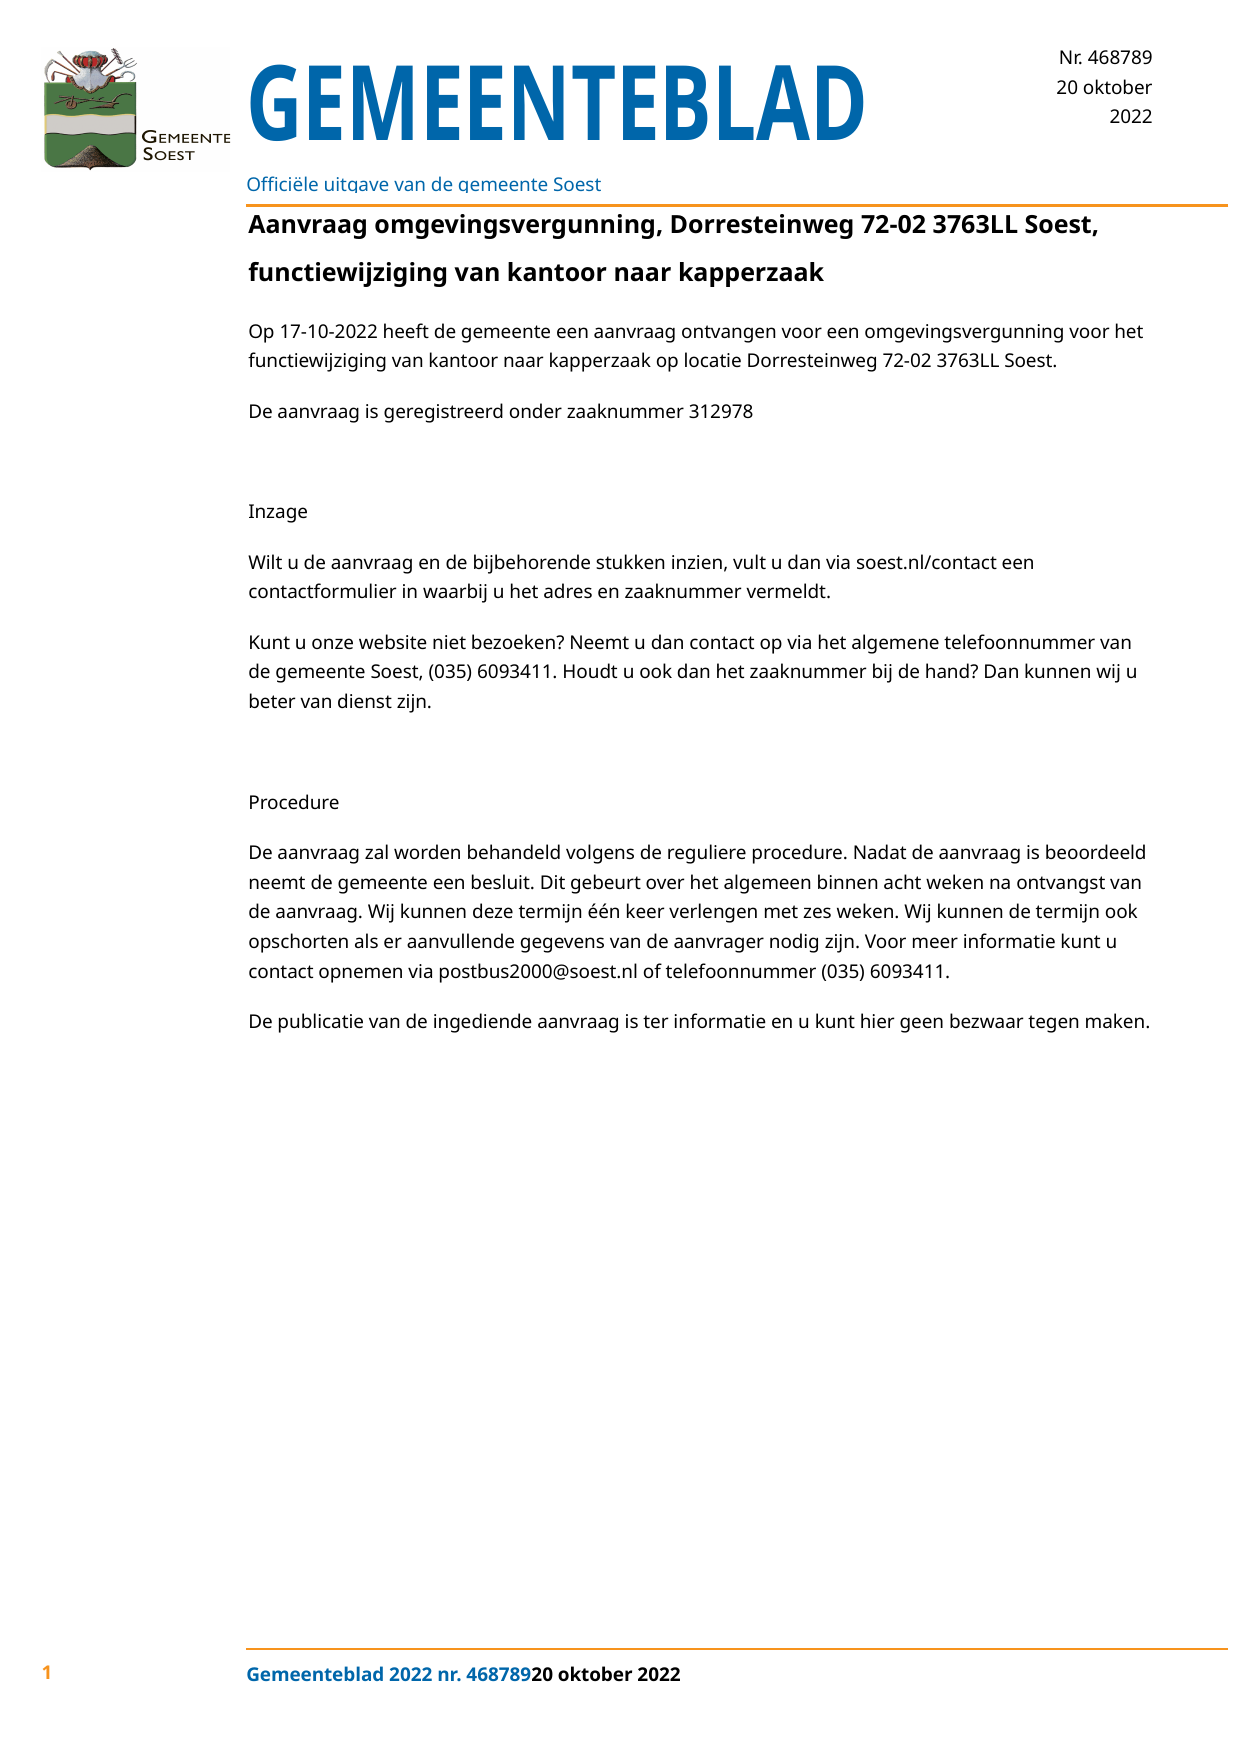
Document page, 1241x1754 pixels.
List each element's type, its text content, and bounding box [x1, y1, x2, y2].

text De aanvraag zal worden behandeld volgens de reguliere procedure. Nadat de aanvraag is beoordeeld neemt de gemeente een besluit. Dit gebeurt over het algemeen binnen acht weken na ontvangst van de aanvraag. Wij kunnen deze termijn één keer verlengen met zes weken. Wij kunnen de termijn ook opschorten als er aanvullende gegevens van de aanvrager nodig zijn. Voor meer informatie kunt u contact opnemen via postbus2000@soest.nl of telefoonnummer (035) 6093411. [248, 839, 1152, 984]
picture [41, 47, 231, 172]
text Aanvraag omgevingsvergunning, Dorresteinweg 72-02 3763LL Soest, functiewijziging van kantoor naar kapperzaak [248, 207, 1152, 288]
text Op 17-10-2022 heeft de gemeente een aanvraag ontvangen voor een omgevingsvergunning voor het functiewijziging van kantoor naar kapperzaak op locatie Dorresteinweg 72-02 3763LL Soest. [248, 318, 1152, 373]
text De aanvraag is geregistreerd onder zaaknummer 312978 [248, 398, 1152, 424]
text Wilt u de aanvraag en de bijbehorende stukken inzien, vult u dan via soest.nl/contact een contactformulier in waarbij u het adres en zaaknummer vermeldt. [248, 549, 1152, 604]
text Procedure [248, 789, 1152, 815]
text Kunt u onze website niet bezoeken? Neemt u dan contact op via het algemene telefoonnummer van de gemeente Soest, (035) 6093411. Houdt u ook dan het zaaknummer bij de hand? Dan kunnen wij u beter van dienst zijn. [248, 629, 1152, 714]
text Inzage [248, 499, 1152, 524]
text De publicatie van de ingediende aanvraag is ter informatie en u kunt hier geen bezwaar tegen maken. [248, 1008, 1152, 1034]
